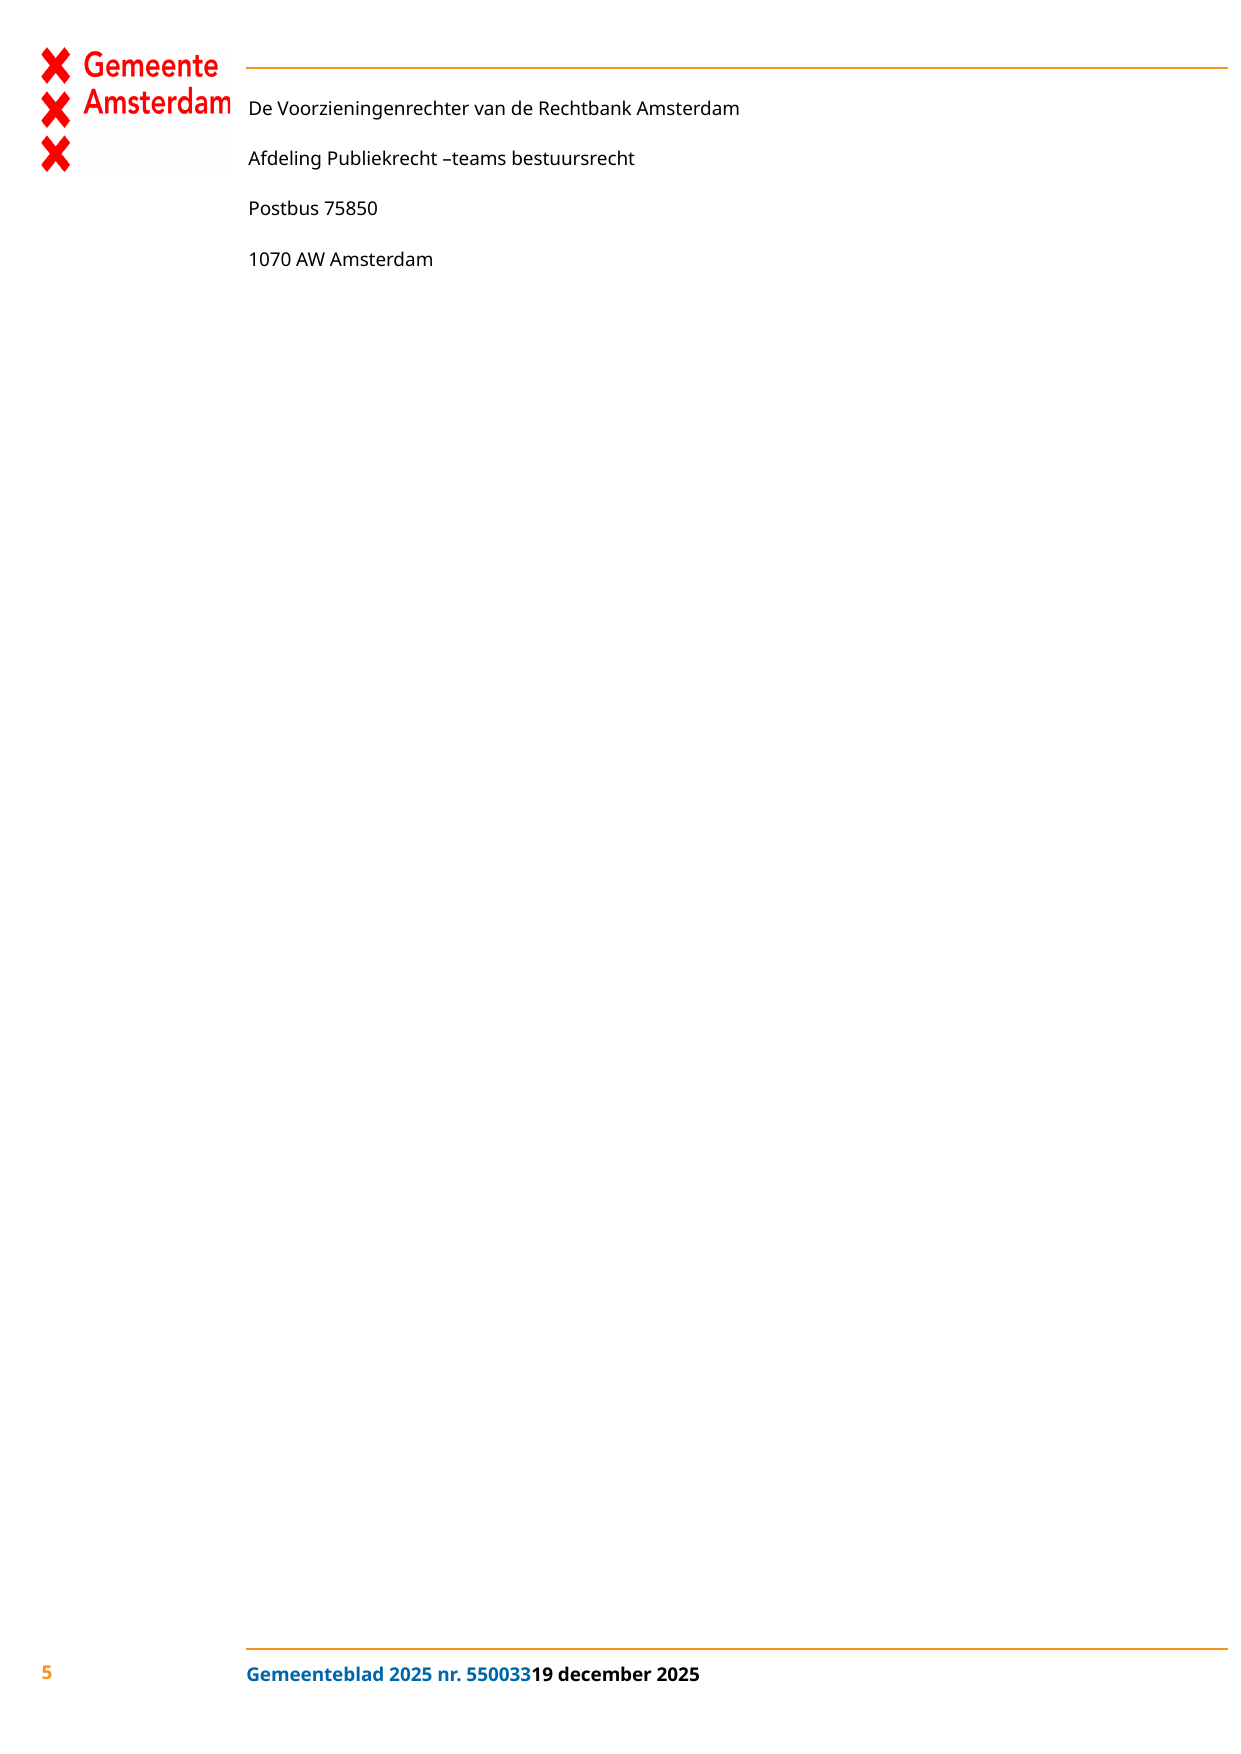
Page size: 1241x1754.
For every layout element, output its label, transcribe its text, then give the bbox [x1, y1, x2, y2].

picture [41, 47, 231, 172]
text De Voorzieningenrechter van de Rechtbank Amsterdam [248, 95, 1152, 121]
text 1070 AW Amsterdam [248, 246, 1152, 272]
text Afdeling Publiekrecht –teams bestuursrecht [248, 145, 1152, 171]
text Postbus 75850 [248, 196, 1152, 221]
